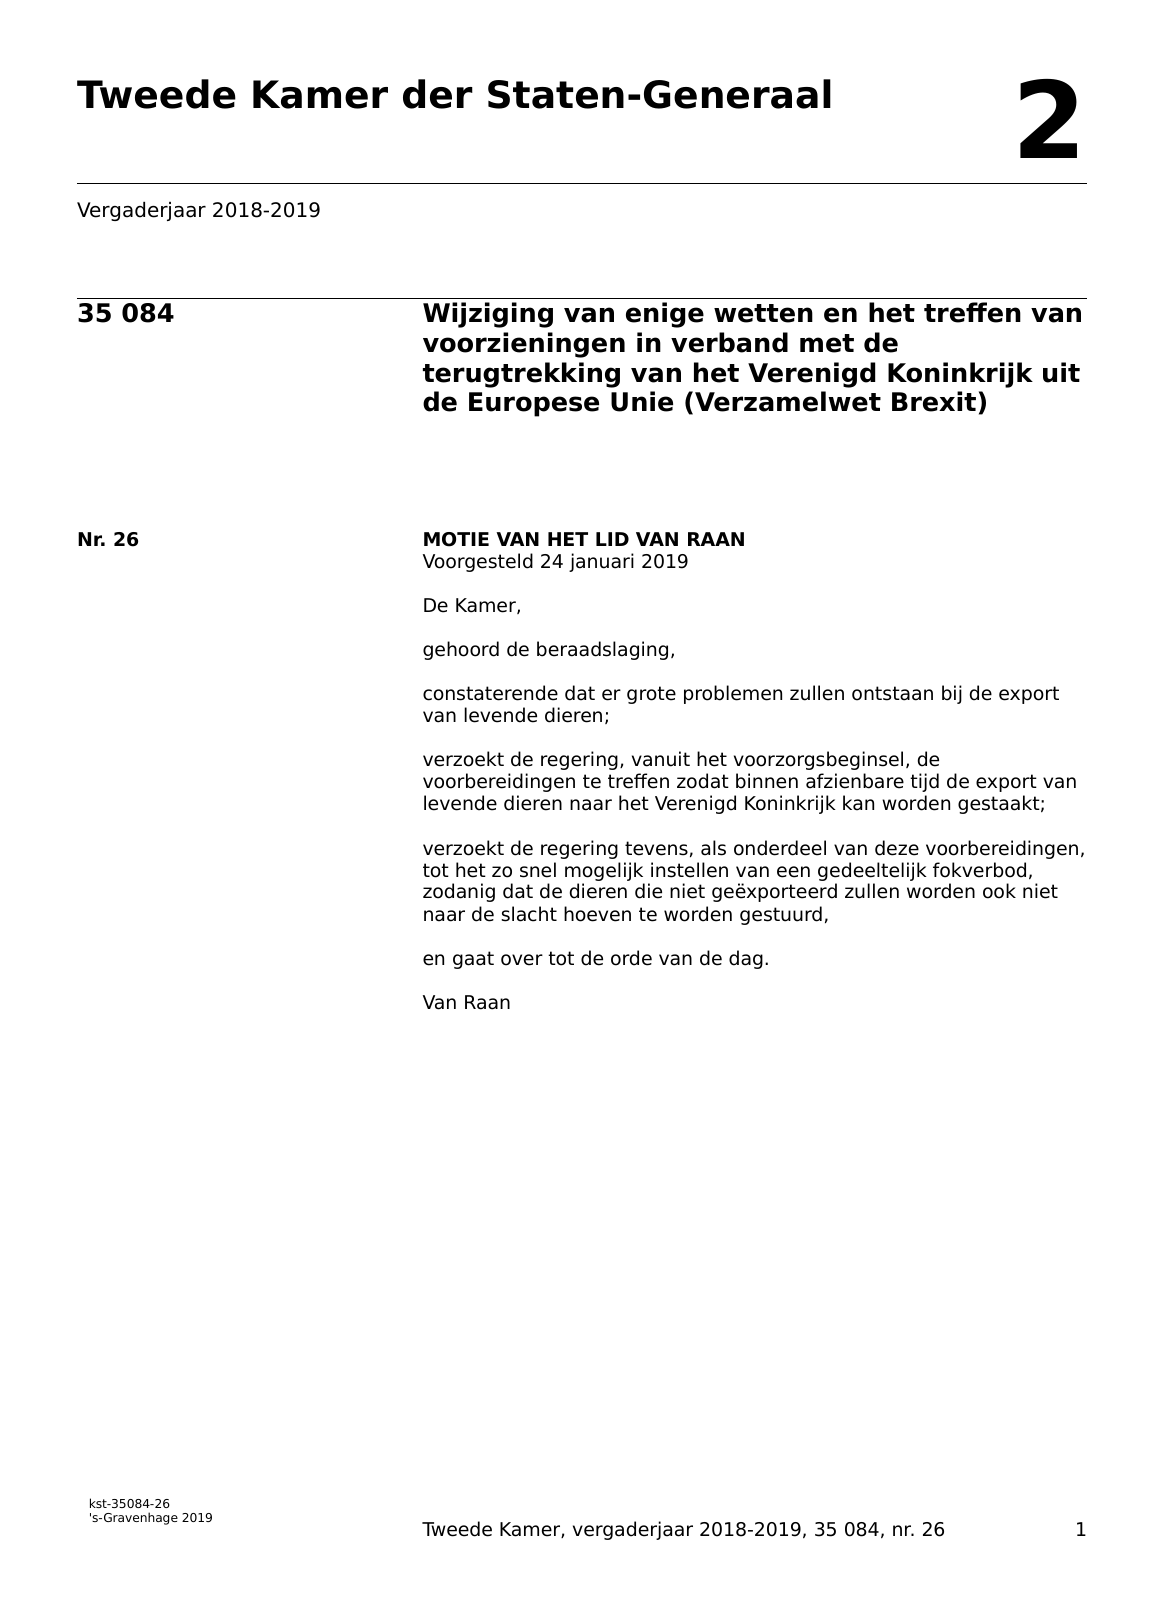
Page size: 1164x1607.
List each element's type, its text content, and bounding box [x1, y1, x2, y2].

text 's-Gravenhage 2019 [88, 1511, 323, 1525]
text verzoekt de regering tevens, als onderdeel van deze voorbereidingen, tot het zo snel mogelijk instellen van een gedeeltelijk fokverbod, zodanig dat de dieren die niet geëxporteerd zullen worden ook niet naar de slacht hoeven te worden gestuurd, [422, 837, 1087, 925]
table_cell Vergaderjaar 2018-2019 [77, 184, 1087, 298]
text gehoord de beraadslaging, [422, 639, 1087, 661]
text De Kamer, [422, 595, 1087, 617]
text en gaat over tot de orde van de dag. [422, 948, 1087, 969]
text Voorgesteld 24 januari 2019 [422, 551, 1087, 573]
subtitle Nr. 26 MOTIE VAN HET LID VAN RAAN [77, 529, 1087, 551]
subtitle 35 084 Wijziging van enige wetten en het treffen van voorzieningen in verband met de terugtrekking van het Verenigd Koninkrijk uit de Europese Unie (Verzamelwet Brexit) [77, 299, 1087, 418]
text constaterende dat er grote problemen zullen ontstaan bij de export van levende dieren; [422, 683, 1087, 727]
text verzoekt de regering, vanuit het voorzorgsbeginsel, de voorbereidingen te treffen zodat binnen afzienbare tijd de export van levende dieren naar het Verenigd Koninkrijk kan worden gestaakt; [422, 749, 1087, 815]
table_header Tweede Kamer der Staten-Generaal [77, 59, 886, 183]
text kst-35084-26 [88, 1497, 323, 1511]
table_header 2 [886, 59, 1087, 183]
text Van Raan [422, 992, 1087, 1014]
